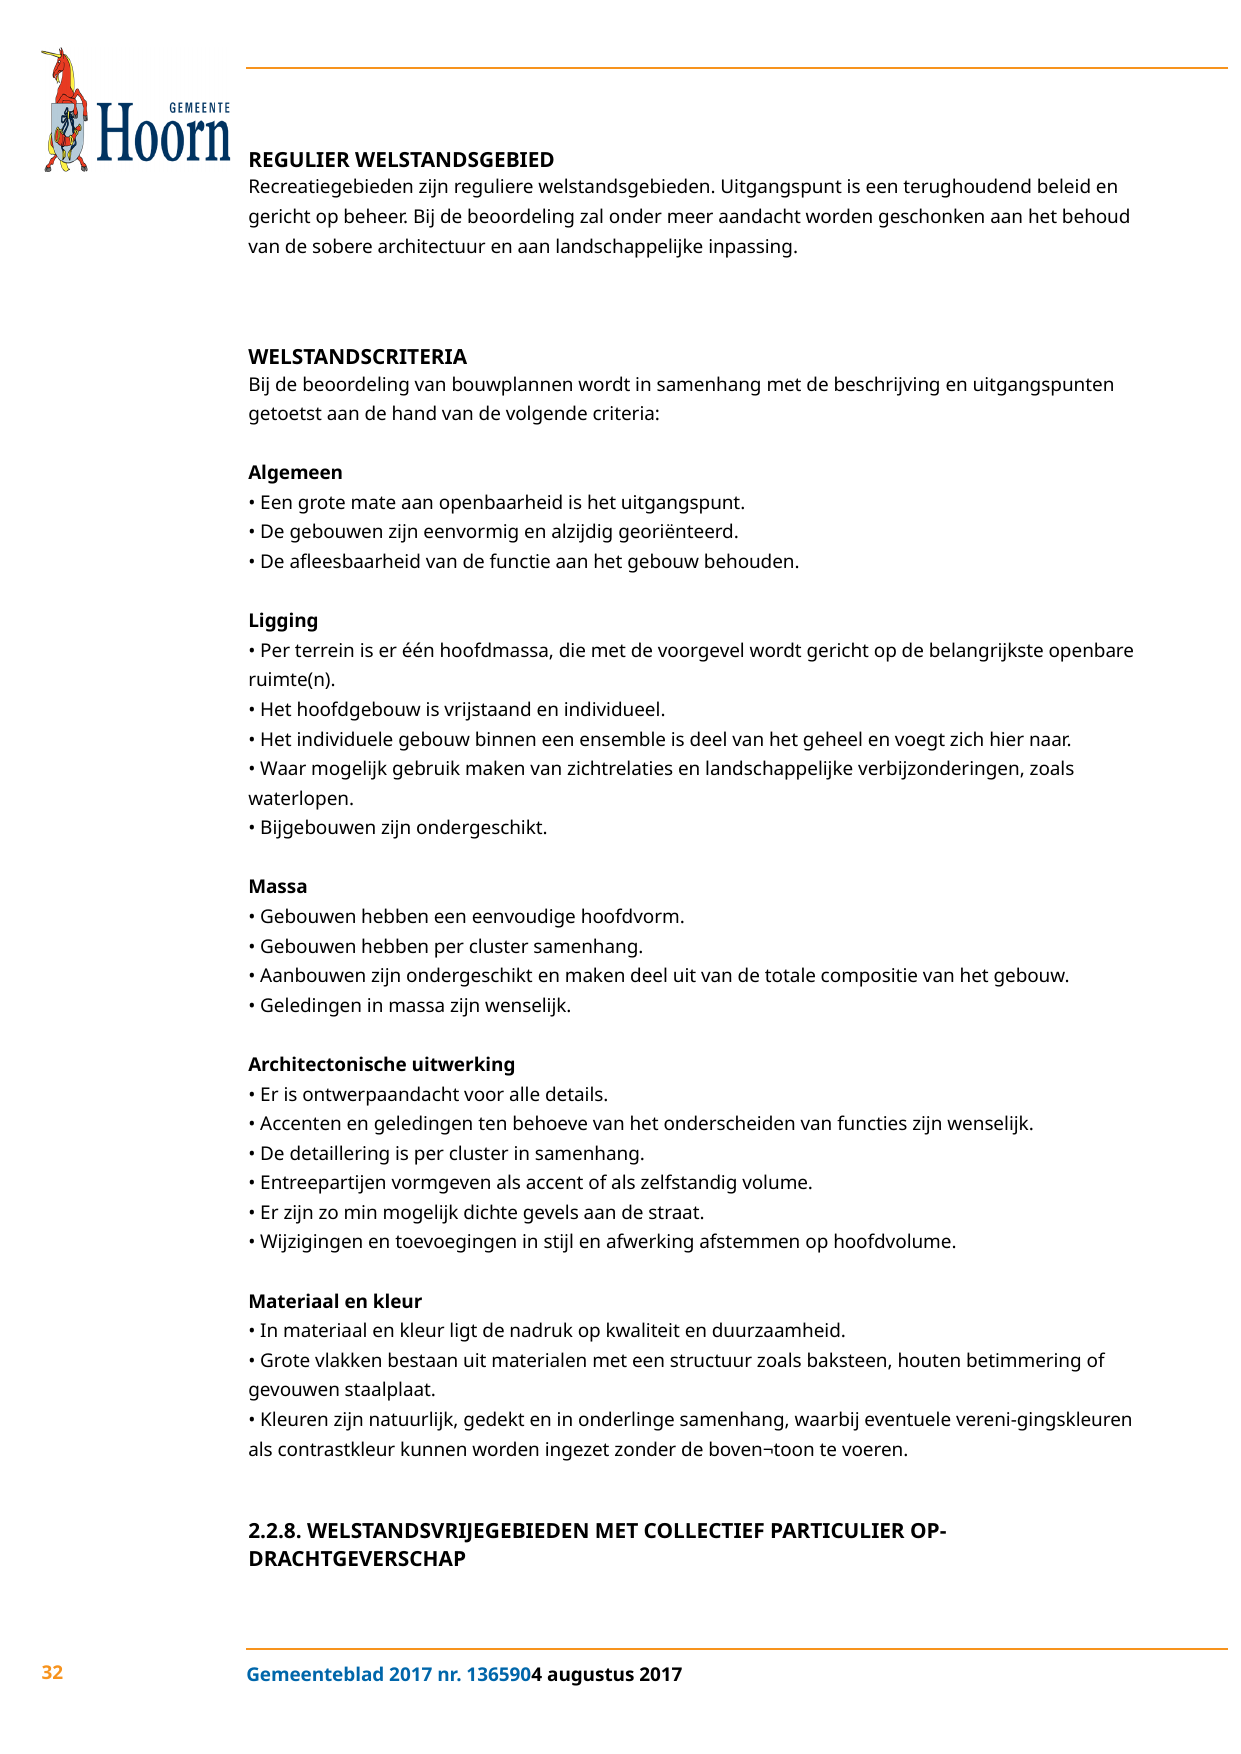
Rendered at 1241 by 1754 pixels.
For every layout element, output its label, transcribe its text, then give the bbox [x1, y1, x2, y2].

text • Waar mogelijk gebruik maken van zichtrelaties en landschappelijke verbijzonderingen, zoals waterlopen. [248, 755, 1152, 811]
text • Een grote mate aan openbaarheid is het uitgangspunt. [248, 489, 1152, 515]
text REGULIER WELSTANDSGEBIED [248, 145, 1152, 174]
text • De afleesbaarheid van de functie aan het gebouw behouden. [248, 548, 1152, 574]
text • Geledingen in massa zijn wenselijk. [248, 992, 1152, 1018]
text • In materiaal en kleur ligt de nadruk op kwaliteit en duurzaamheid. [248, 1317, 1152, 1343]
text • Entreepartijen vormgeven als accent of als zelfstandig volume. [248, 1169, 1152, 1195]
text • Gebouwen hebben per cluster samenhang. [248, 933, 1152, 959]
text Algemeen [248, 459, 1152, 485]
text • Per terrein is er één hoofdmassa, die met de voorgevel wordt gericht op de belangrijkste openbare ruimte(n). [248, 637, 1152, 692]
text • Grote vlakken bestaan uit materialen met een structuur zoals baksteen, houten betimmering of gevouwen staalplaat. [248, 1347, 1152, 1402]
text • Het hoofdgebouw is vrijstaand en individueel. [248, 696, 1152, 722]
text • Accenten en geledingen ten behoeve van het onderscheiden van functies zijn wenselijk. [248, 1110, 1152, 1136]
text • Kleuren zijn natuurlijk, gedekt en in onderlinge samenhang, waarbij eventuele vereni-gingskleuren als contrastkleur kunnen worden ingezet zonder de boven¬toon te voeren. [248, 1406, 1152, 1462]
text Materiaal en kleur [248, 1288, 1152, 1314]
picture [41, 47, 231, 172]
text • Er zijn zo min mogelijk dichte gevels aan de straat. [248, 1199, 1152, 1225]
text Ligging [248, 607, 1152, 633]
text WELSTANDSCRITERIA [248, 342, 1152, 371]
text • Het individuele gebouw binnen een ensemble is deel van het geheel en voegt zich hier naar. [248, 726, 1152, 752]
text • Wijzigingen en toevoegingen in stijl en afwerking afstemmen op hoofdvolume. [248, 1229, 1152, 1254]
text Architectonische uitwerking [248, 1051, 1152, 1077]
text Recreatiegebieden zijn reguliere welstandsgebieden. Uitgangspunt is een terughoudend beleid en gericht op beheer. Bij de beoordeling zal onder meer aandacht worden geschonken aan het behoud van de sobere architectuur en aan landschappelijke inpassing. [248, 174, 1152, 258]
text • De detaillering is per cluster in samenhang. [248, 1140, 1152, 1166]
text Bij de beoordeling van bouwplannen wordt in samenhang met de beschrijving en uitgangspunten getoetst aan de hand van de volgende criteria: [248, 371, 1152, 426]
text 2.2.8. WELSTANDSVRIJEGEBIEDEN MET COLLECTIEF PARTICULIER OP-DRACHTGEVERSCHAP [248, 1516, 1152, 1573]
text • Aanbouwen zijn ondergeschikt en maken deel uit van de totale compositie van het gebouw. [248, 962, 1152, 988]
text • Gebouwen hebben een eenvoudige hoofdvorm. [248, 903, 1152, 929]
text Massa [248, 874, 1152, 899]
text • Er is ontwerpaandacht voor alle details. [248, 1081, 1152, 1107]
text • De gebouwen zijn eenvormig en alzijdig georiënteerd. [248, 519, 1152, 544]
text • Bijgebouwen zijn ondergeschikt. [248, 814, 1152, 840]
